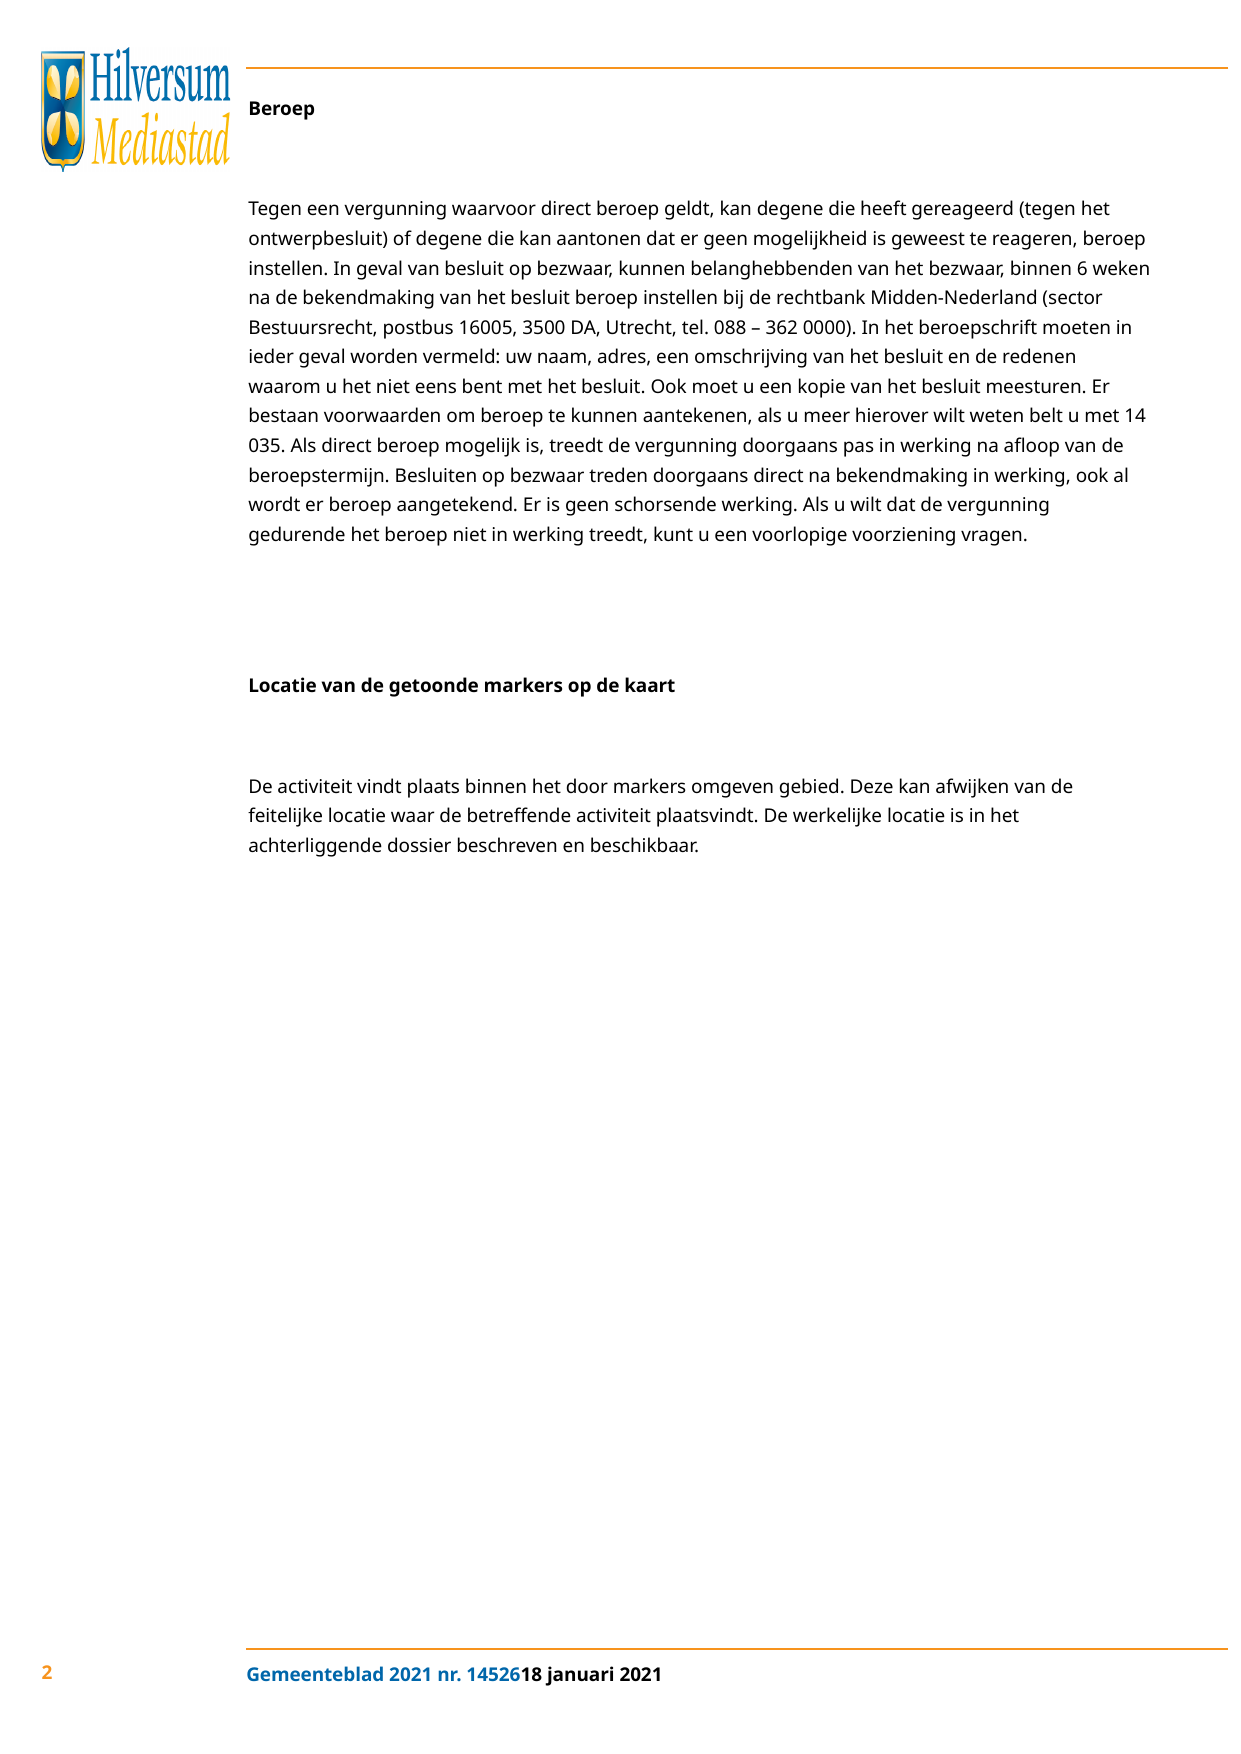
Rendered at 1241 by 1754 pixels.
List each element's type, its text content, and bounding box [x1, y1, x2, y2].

text Locatie van de getoonde markers op de kaart [248, 672, 1152, 698]
text De activiteit vindt plaats binnen het door markers omgeven gebied. Deze kan afwijken van de feitelijke locatie waar de betreffende activiteit plaatsvindt. De werkelijke locatie is in het achterliggende dossier beschreven en beschikbaar. [248, 773, 1152, 858]
text Tegen een vergunning waarvoor direct beroep geldt, kan degene die heeft gereageerd (tegen het ontwerpbesluit) of degene die kan aantonen dat er geen mogelijkheid is geweest te reageren, beroep instellen. In geval van besluit op bezwaar, kunnen belanghebbenden van het bezwaar, binnen 6 weken na de bekendmaking van het besluit beroep instellen bij de rechtbank Midden-Nederland (sector Bestuursrecht, postbus 16005, 3500 DA, Utrecht, tel. 088 – 362 0000). In het beroepschrift moeten in ieder geval worden vermeld: uw naam, adres, een omschrijving van het besluit en de redenen waarom u het niet eens bent met het besluit. Ook moet u een kopie van het besluit meesturen. Er bestaan voorwaarden om beroep te kunnen aantekenen, als u meer hierover wilt weten belt u met 14 035. Als direct beroep mogelijk is, treedt de vergunning doorgaans pas in werking na afloop van de beroepstermijn. Besluiten op bezwaar treden doorgaans direct na bekendmaking in werking, ook al wordt er beroep aangetekend. Er is geen schorsende werking. Als u wilt dat de vergunning gedurende het beroep niet in werking treedt, kunt u een voorlopige voorziening vragen. [248, 196, 1152, 547]
picture [41, 47, 231, 172]
text Beroep [248, 95, 1152, 121]
